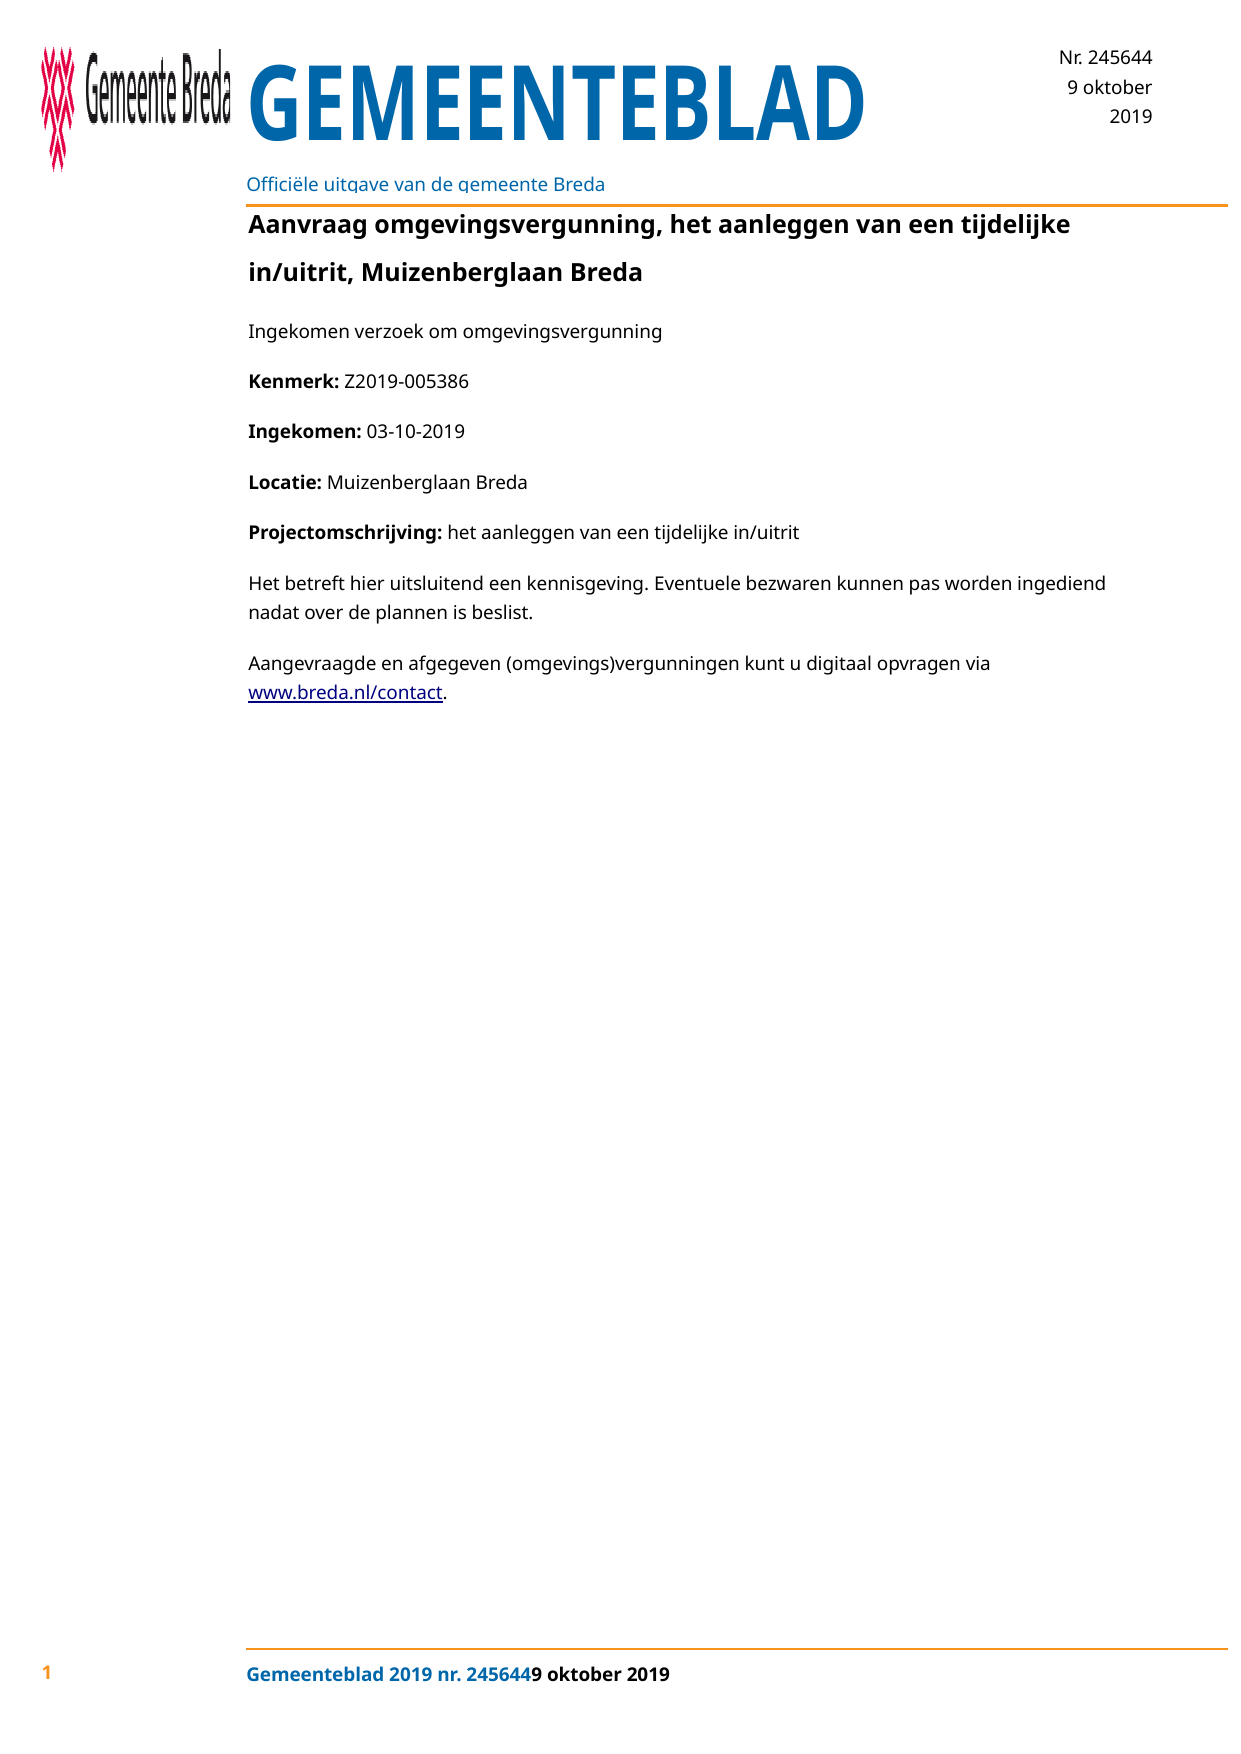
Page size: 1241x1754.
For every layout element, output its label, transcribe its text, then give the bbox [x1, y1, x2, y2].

text Projectomschrijving: het aanleggen van een tijdelijke in/uitrit [248, 519, 1152, 545]
text Het betreft hier uitsluitend een kennisgeving. Eventuele bezwaren kunnen pas worden ingediend nadat over de plannen is beslist. [248, 570, 1152, 625]
text Locatie: Muizenberglaan Breda [248, 469, 1152, 495]
text Ingekomen verzoek om omgevingsvergunning [248, 318, 1152, 344]
text Aanvraag omgevingsvergunning, het aanleggen van een tijdelijke in/uitrit, Muizenberglaan Breda [248, 207, 1152, 288]
picture [41, 47, 231, 172]
text Kenmerk: Z2019-005386 [248, 368, 1152, 394]
text Ingekomen: 03-10-2019 [248, 419, 1152, 444]
text Aangevraagde en afgegeven (omgevings)vergunningen kunt u digitaal opvragen via www.breda.nl/contact. [248, 650, 1152, 705]
